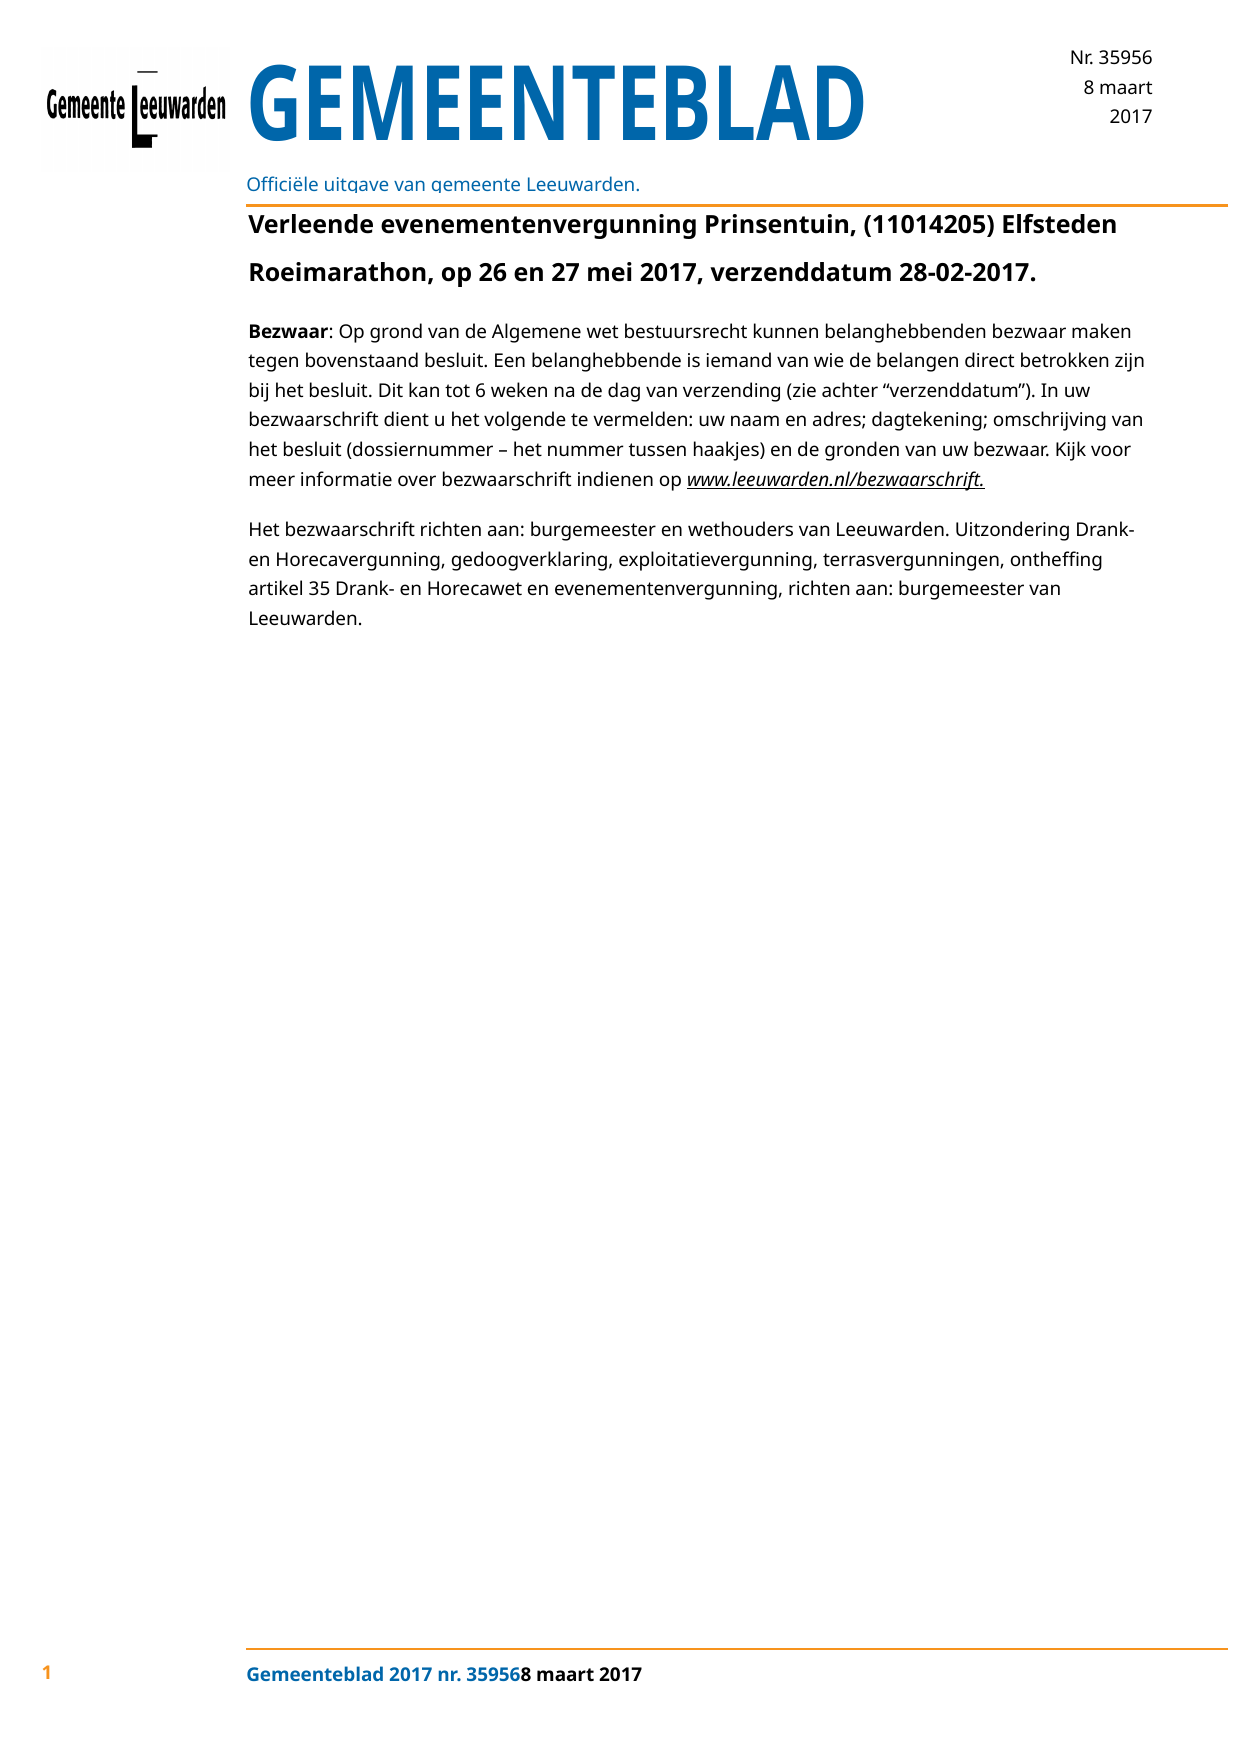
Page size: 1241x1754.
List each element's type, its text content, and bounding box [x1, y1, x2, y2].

text Verleende evenementenvergunning Prinsentuin, (11014205) Elfsteden Roeimarathon, op 26 en 27 mei 2017, verzenddatum 28-02-2017. [248, 207, 1152, 288]
picture [41, 47, 231, 172]
text Bezwaar: Op grond van de Algemene wet bestuursrecht kunnen belanghebbenden bezwaar maken tegen bovenstaand besluit. Een belanghebbende is iemand van wie de belangen direct betrokken zijn bij het besluit. Dit kan tot 6 weken na de dag van verzending (zie achter “verzenddatum”). In uw bezwaarschrift dient u het volgende te vermelden: uw naam en adres; dagtekening; omschrijving van het besluit (dossiernummer – het nummer tussen haakjes) en de gronden van uw bezwaar. Kijk voor meer informatie over bezwaarschrift indienen op www.leeuwarden.nl/bezwaarschrift. [248, 318, 1152, 492]
text Het bezwaarschrift richten aan: burgemeester en wethouders van Leeuwarden. Uitzondering Drank- en Horecavergunning, gedoogverklaring, exploitatievergunning, terrasvergunningen, ontheffing artikel 35 Drank- en Horecawet en evenementenvergunning, richten aan: burgemeester van Leeuwarden. [248, 516, 1152, 631]
